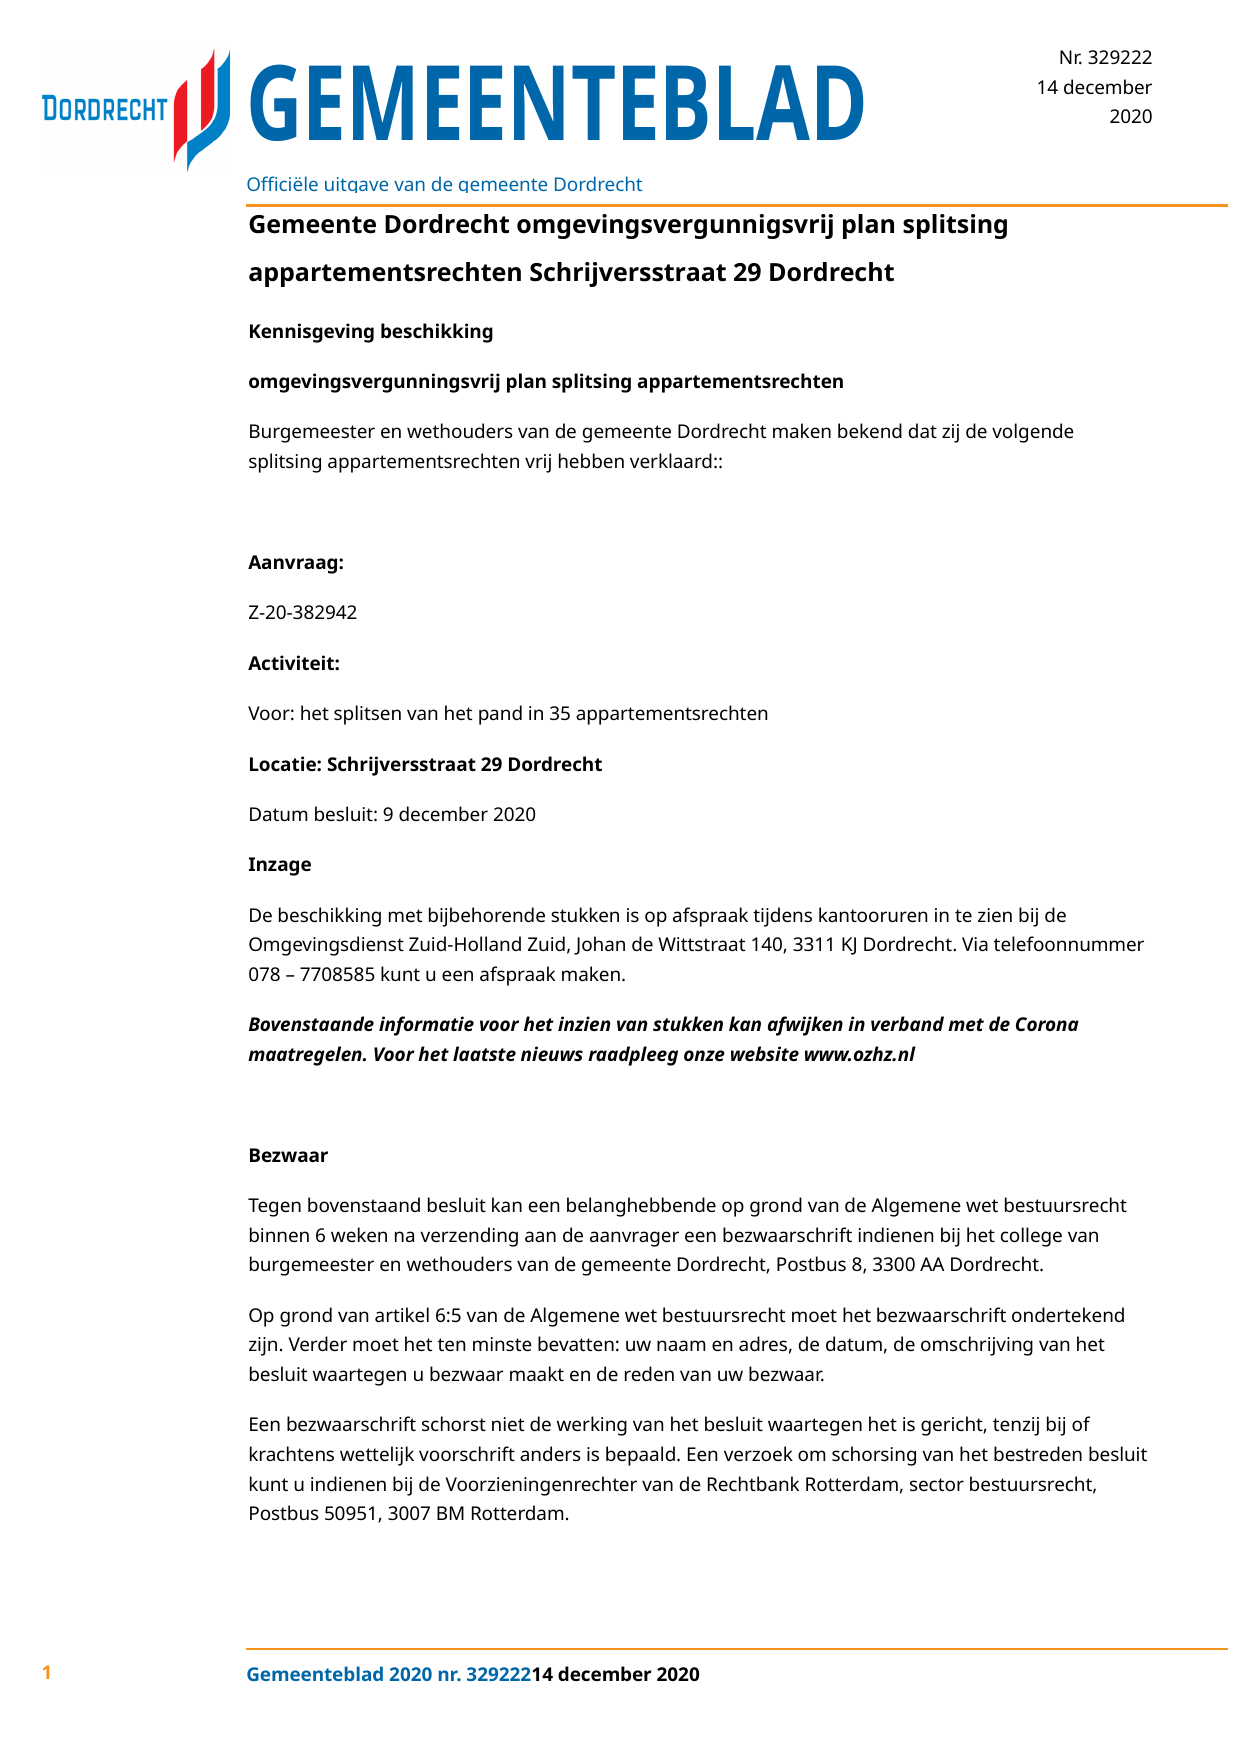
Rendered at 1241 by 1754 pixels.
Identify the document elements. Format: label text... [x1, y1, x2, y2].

text Bezwaar [248, 1142, 1152, 1168]
text Kennisgeving beschikking [248, 318, 1152, 344]
text Aanvraag: [248, 549, 1152, 575]
text Datum besluit: 9 december 2020 [248, 801, 1152, 827]
text Activiteit: [248, 650, 1152, 676]
text Locatie: Schrijversstraat 29 Dordrecht [248, 751, 1152, 777]
text omgevingsvergunningsvrij plan splitsing appartementsrechten [248, 368, 1152, 394]
text Een bezwaarschrift schorst niet de werking van het besluit waartegen het is gericht, tenzij bij of krachtens wettelijk voorschrift anders is bepaald. Een verzoek om schorsing van het bestreden besluit kunt u indienen bij de Voorzieningenrechter van de Rechtbank Rotterdam, sector bestuursrecht, Postbus 50951, 3007 BM Rotterdam. [248, 1412, 1152, 1526]
text Bovenstaande informatie voor het inzien van stukken kan afwijken in verband met de Corona maatregelen. Voor het laatste nieuws raadpleeg onze website www.ozhz.nl [248, 1012, 1152, 1067]
text Burgemeester en wethouders van de gemeente Dordrecht maken bekend dat zij de volgende splitsing appartementsrechten vrij hebben verklaard:: [248, 419, 1152, 474]
picture [41, 47, 231, 172]
text Op grond van artikel 6:5 van de Algemene wet bestuursrecht moet het bezwaarschrift ondertekend zijn. Verder moet het ten minste bevatten: uw naam en adres, de datum, de omschrijving van het besluit waartegen u bezwaar maakt en de reden van uw bezwaar. [248, 1302, 1152, 1387]
text Tegen bovenstaand besluit kan een belanghebbende op grond van de Algemene wet bestuursrecht binnen 6 weken na verzending aan de aanvrager een bezwaarschrift indienen bij het college van burgemeester en wethouders van de gemeente Dordrecht, Postbus 8, 3300 AA Dordrecht. [248, 1192, 1152, 1277]
text Voor: het splitsen van het pand in 35 appartementsrechten [248, 700, 1152, 726]
text Gemeente Dordrecht omgevingsvergunnigsvrij plan splitsing appartementsrechten Schrijversstraat 29 Dordrecht [248, 207, 1152, 288]
text Z-20-382942 [248, 599, 1152, 625]
text Inzage [248, 852, 1152, 877]
text De beschikking met bijbehorende stukken is op afspraak tijdens kantooruren in te zien bij de Omgevingsdienst Zuid-Holland Zuid, Johan de Wittstraat 140, 3311 KJ Dordrecht. Via telefoonnummer 078 – 7708585 kunt u een afspraak maken. [248, 902, 1152, 987]
